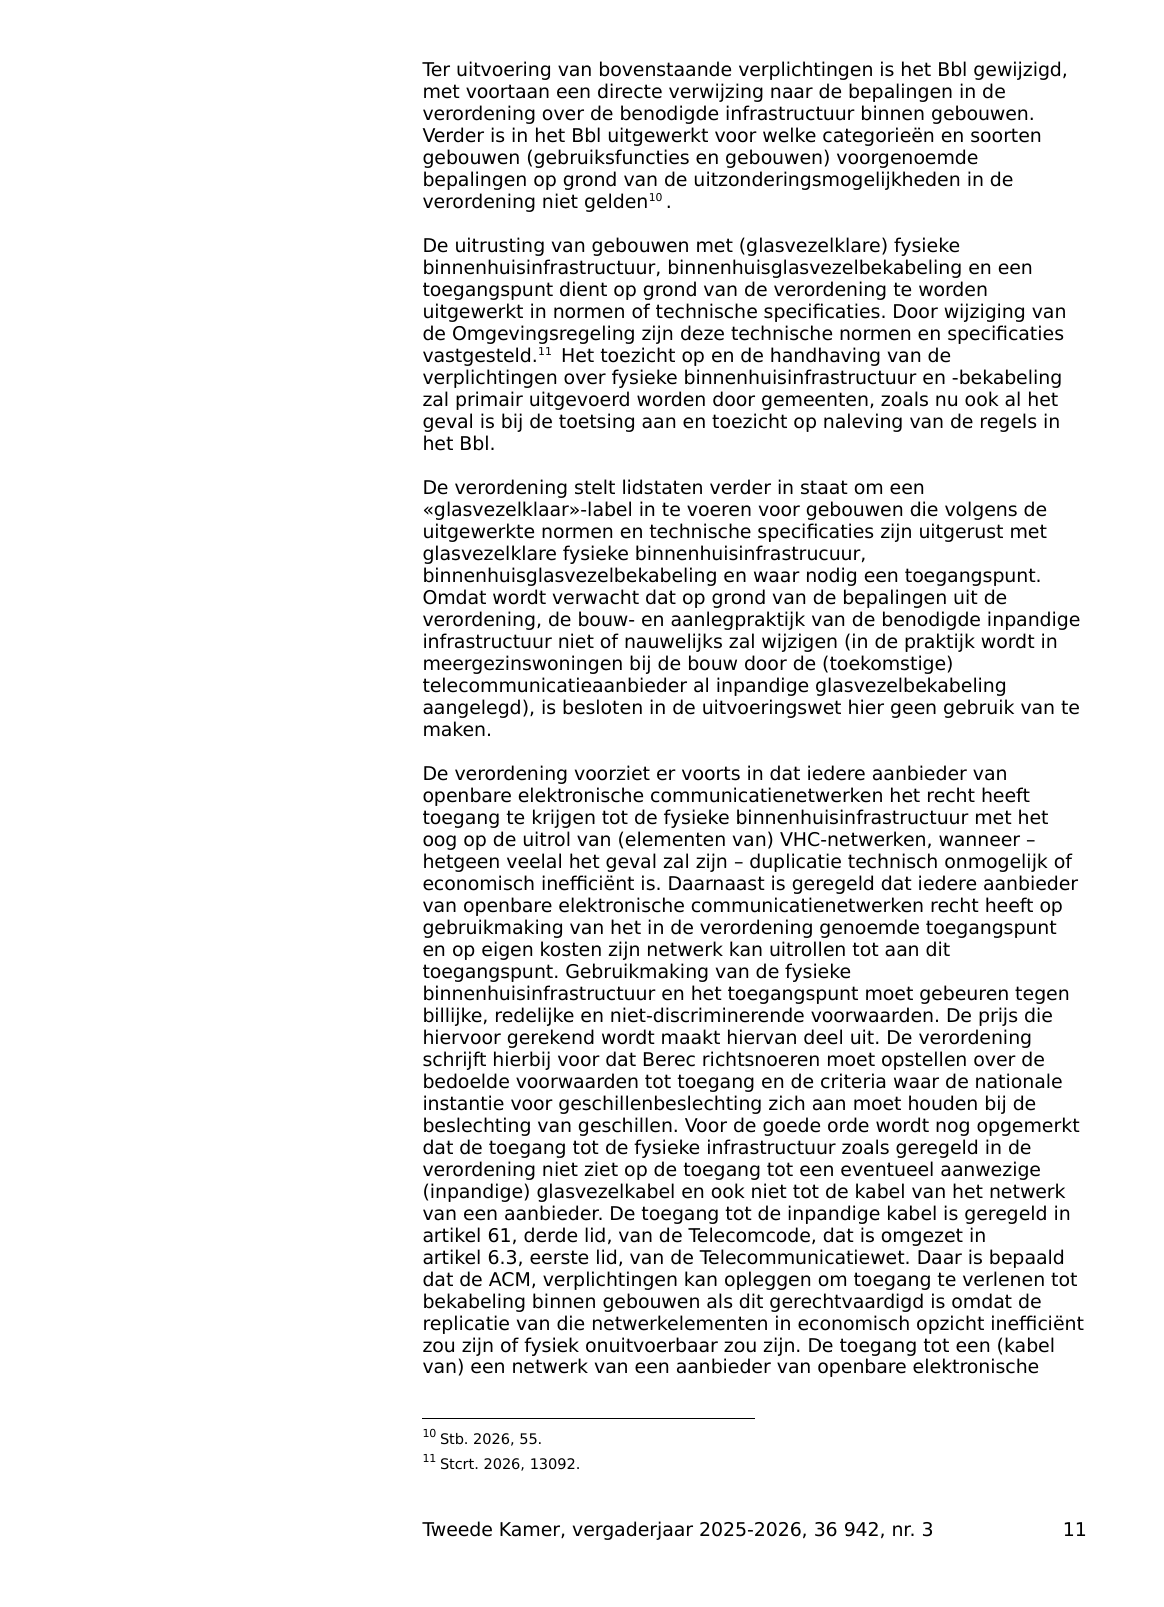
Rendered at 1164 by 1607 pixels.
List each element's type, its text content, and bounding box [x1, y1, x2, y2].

text Stcrt. 2026, 13092. [422, 1452, 1087, 1474]
text Ter uitvoering van bovenstaande verplichtingen is het Bbl gewijzigd, met voortaan een directe verwijzing naar de bepalingen in de verordening over de benodigde infrastructuur binnen gebouwen. Verder is in het Bbl uitgewerkt voor welke categorieën en soorten gebouwen (gebruiksfuncties en gebouwen) voorgenoemde bepalingen op grond van de uitzonderingsmogelijkheden in de verordening niet gelden. [422, 59, 1087, 213]
text De uitrusting van gebouwen met (glasvezelklare) fysieke binnenhuisinfrastructuur, binnenhuisglasvezelbekabeling en een toegangspunt dient op grond van de verordening te worden uitgewerkt in normen of technische specificaties. Door wijziging van de Omgevingsregeling zijn deze technische normen en specificaties vastgesteld. Het toezicht op en de handhaving van de verplichtingen over fysieke binnenhuisinfrastructuur en -bekabeling zal primair uitgevoerd worden door gemeenten, zoals nu ook al het geval is bij de toetsing aan en toezicht op naleving van de regels in het Bbl. [422, 235, 1087, 455]
text Stb. 2026, 55. [422, 1427, 1087, 1449]
text De verordening stelt lidstaten verder in staat om een «glasvezelklaar»-label in te voeren voor gebouwen die volgens de uitgewerkte normen en technische specificaties zijn uitgerust met glasvezelklare fysieke binnenhuisinfrastrucuur, binnenhuisglasvezelbekabeling en waar nodig een toegangspunt. Omdat wordt verwacht dat op grond van de bepalingen uit de verordening, de bouw- en aanlegpraktijk van de benodigde inpandige infrastructuur niet of nauwelijks zal wijzigen (in de praktijk wordt in meergezinswoningen bij de bouw door de (toekomstige) telecommunicatieaanbieder al inpandige glasvezelbekabeling aangelegd), is besloten in de uitvoeringswet hier geen gebruik van te maken. [422, 477, 1087, 741]
text De verordening voorziet er voorts in dat iedere aanbieder van openbare elektronische communicatienetwerken het recht heeft toegang te krijgen tot de fysieke binnenhuisinfrastructuur met het oog op de uitrol van (elementen van) VHC-netwerken, wanneer – hetgeen veelal het geval zal zijn – duplicatie technisch onmogelijk of economisch inefficiënt is. Daarnaast is geregeld dat iedere aanbieder van openbare elektronische communicatienetwerken recht heeft op gebruikmaking van het in de verordening genoemde toegangspunt en op eigen kosten zijn netwerk kan uitrollen tot aan dit toegangspunt. Gebruikmaking van de fysieke binnenhuisinfrastructuur en het toegangspunt moet gebeuren tegen billijke, redelijke en niet-discriminerende voorwaarden. De prijs die hiervoor gerekend wordt maakt hiervan deel uit. De verordening schrijft hierbij voor dat Berec richtsnoeren moet opstellen over de bedoelde voorwaarden tot toegang en de criteria waar de nationale instantie voor geschillenbeslechting zich aan moet houden bij de beslechting van geschillen. Voor de goede orde wordt nog opgemerkt dat de toegang tot de fysieke infrastructuur zoals geregeld in de verordening niet ziet op de toegang tot een eventueel aanwezige (inpandige) glasvezelkabel en ook niet tot de kabel van het netwerk van een aanbieder. De toegang tot de inpandige kabel is geregeld in artikel 61, derde lid, van de Telecomcode, dat is omgezet in artikel 6.3, eerste lid, van de Telecommunicatiewet. Daar is bepaald dat de ACM, verplichtingen kan opleggen om toegang te verlenen tot bekabeling binnen gebouwen als dit gerechtvaardigd is omdat de replicatie van die netwerkelementen in economisch opzicht inefficiënt zou zijn of fysiek onuitvoerbaar zou zijn. De toegang tot een (kabel van) een netwerk van een aanbieder van openbare elektronische [422, 763, 1087, 1378]
